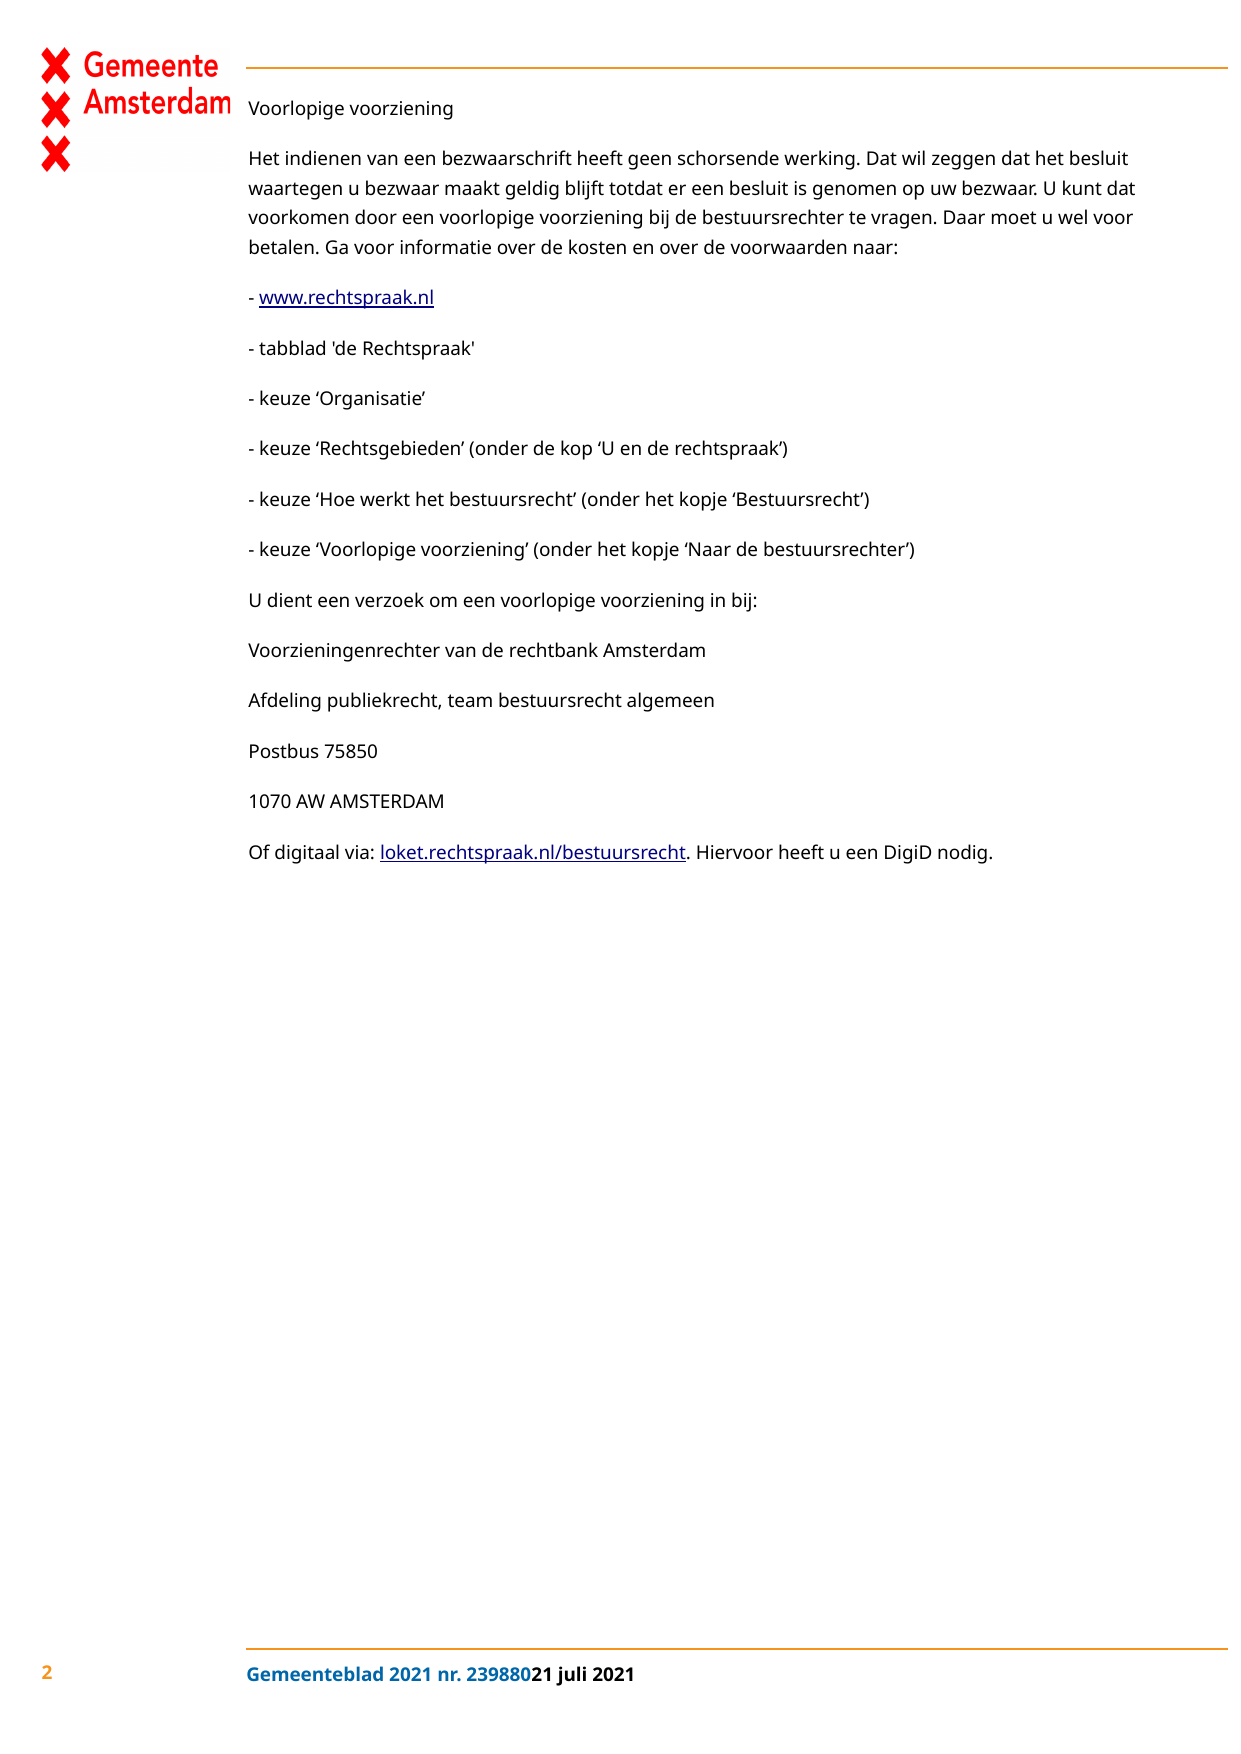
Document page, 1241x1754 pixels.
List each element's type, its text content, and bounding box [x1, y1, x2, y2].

text - keuze ‘Rechtsgebieden’ (onder de kop ‘U en de rechtspraak’) [248, 436, 1152, 461]
text U dient een verzoek om een voorlopige voorziening in bij: [248, 587, 1152, 613]
text - tabblad 'de Rechtspraak' [248, 335, 1152, 361]
text - www.rechtspraak.nl [248, 284, 1152, 310]
text Postbus 75850 [248, 738, 1152, 764]
text - keuze ‘Hoe werkt het bestuursrecht’ (onder het kopje ‘Bestuursrecht’) [248, 486, 1152, 512]
text Het indienen van een bezwaarschrift heeft geen schorsende werking. Dat wil zeggen dat het besluit waartegen u bezwaar maakt geldig blijft totdat er een besluit is genomen op uw bezwaar. U kunt dat voorkomen door een voorlopige voorziening bij de bestuursrechter te vragen. Daar moet u wel voor betalen. Ga voor informatie over de kosten en over de voorwaarden naar: [248, 145, 1152, 260]
text Of digitaal via: loket.rechtspraak.nl/bestuursrecht. Hiervoor heeft u een DigiD nodig. [248, 839, 1152, 865]
text Voorlopige voorziening [248, 95, 1152, 121]
text 1070 AW AMSTERDAM [248, 788, 1152, 814]
text - keuze ‘Organisatie’ [248, 385, 1152, 411]
text Afdeling publiekrecht, team bestuursrecht algemeen [248, 688, 1152, 713]
picture [41, 47, 231, 172]
text - keuze ‘Voorlopige voorziening’ (onder het kopje ‘Naar de bestuursrechter’) [248, 536, 1152, 562]
text Voorzieningenrechter van de rechtbank Amsterdam [248, 637, 1152, 663]
